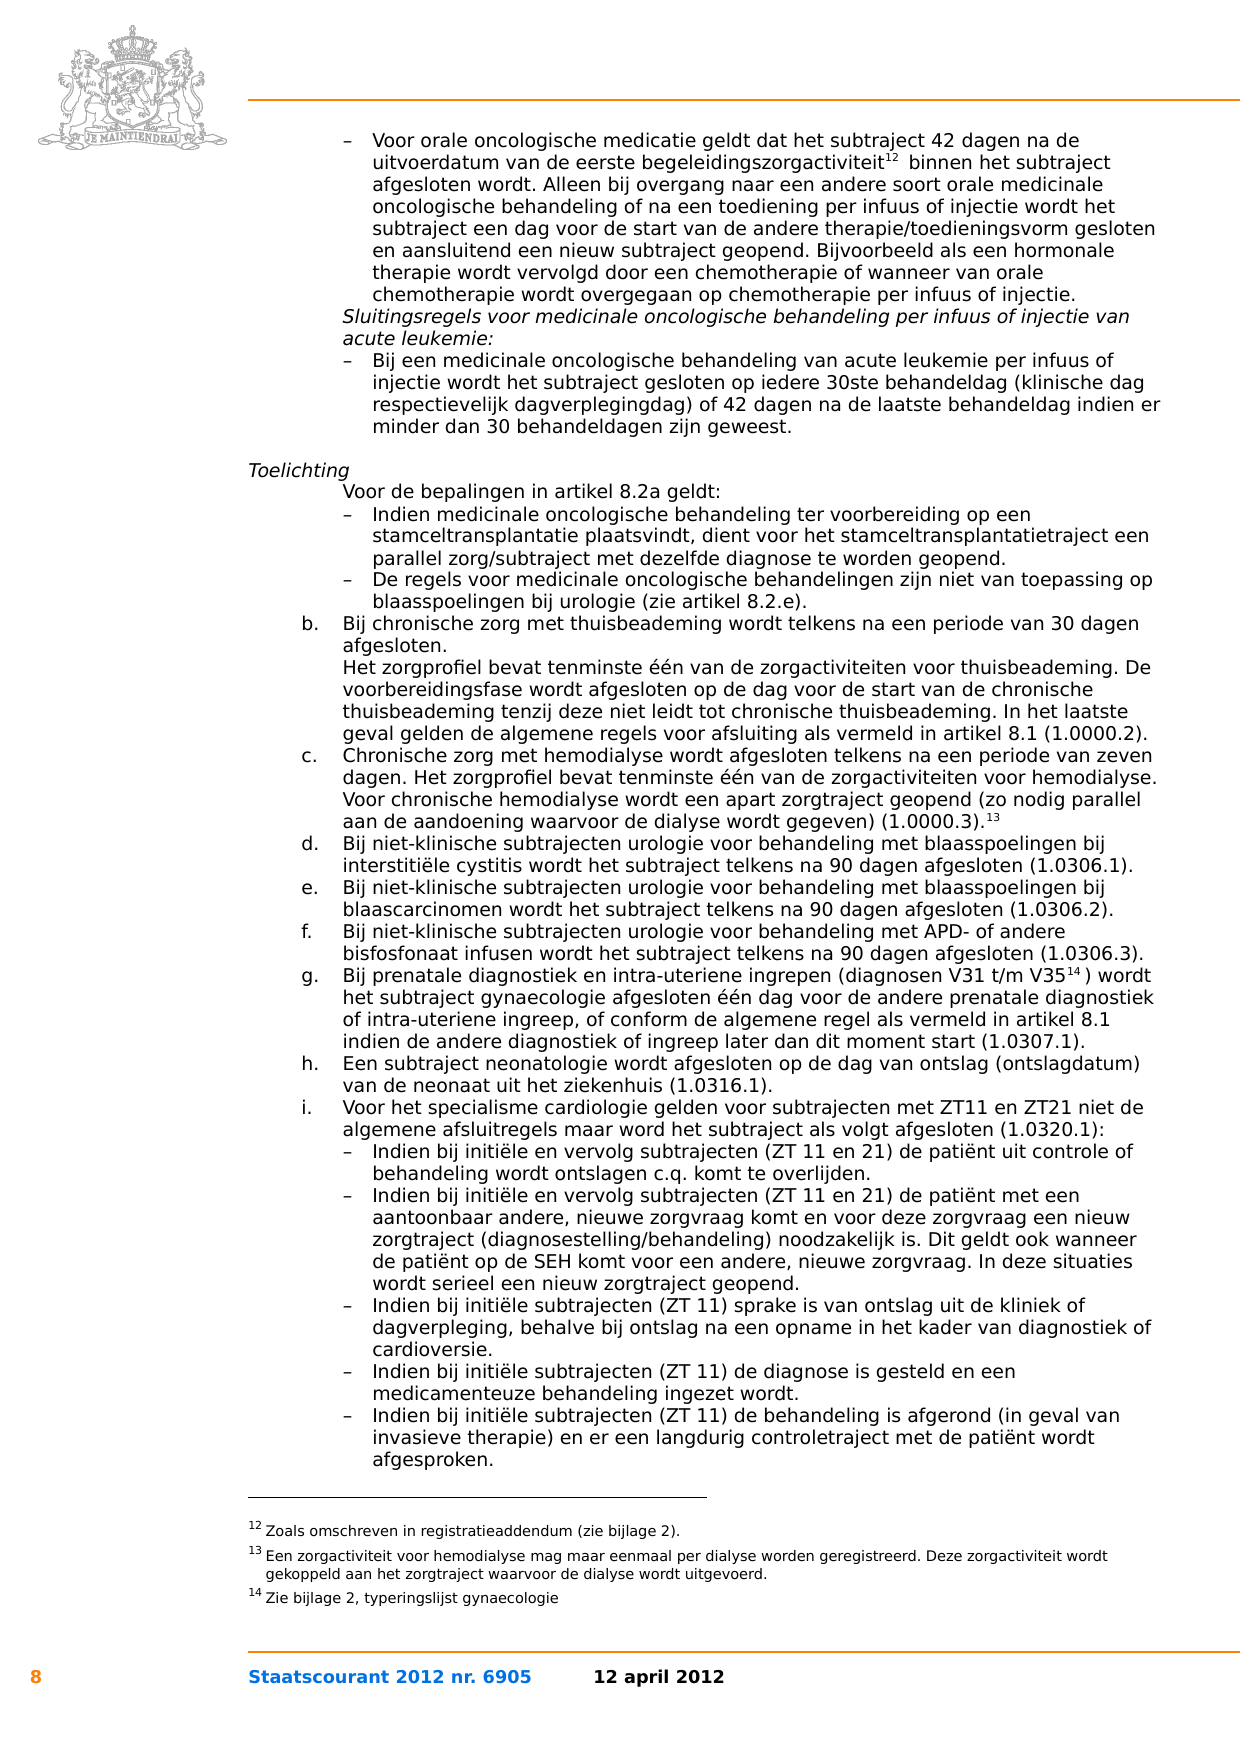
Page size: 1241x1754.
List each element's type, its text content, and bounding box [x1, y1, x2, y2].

text d. Bij niet-klinische subtrajecten urologie voor behandeling met blaasspoelingen bij interstitiële cystitis wordt het subtraject telkens na 90 dagen afgesloten (1.0306.1). [301, 833, 1163, 877]
text – De regels voor medicinale oncologische behandelingen zijn niet van toepassing op blaasspoelingen bij urologie (zie artikel 8.2.e). [343, 569, 1163, 613]
text Zoals omschreven in registratieaddendum (zie bijlage 2). [248, 1519, 1163, 1541]
text i. Voor het specialisme cardiologie gelden voor subtrajecten met ZT11 en ZT21 niet de algemene afsluitregels maar word het subtraject als volgt afgesloten (1.0320.1): [301, 1097, 1163, 1141]
text f. Bij niet-klinische subtrajecten urologie voor behandeling met APD- of andere bisfosfonaat infusen wordt het subtraject telkens na 90 dagen afgesloten (1.0306.3). [301, 921, 1163, 965]
text – Bij een medicinale oncologische behandeling van acute leukemie per infuus of injectie wordt het subtraject gesloten op iedere 30ste behandeldag (klinische dag respectievelijk dagverplegingdag) of 42 dagen na de laatste behandeldag indien er minder dan 30 behandeldagen zijn geweest. [343, 350, 1163, 438]
text – Indien medicinale oncologische behandeling ter voorbereiding op een stamceltransplantatie plaatsvindt, dient voor het stamceltransplantatietraject een parallel zorg/subtraject met dezelfde diagnose te worden geopend. [343, 503, 1163, 569]
text e. Bij niet-klinische subtrajecten urologie voor behandeling met blaasspoelingen bij blaascarcinomen wordt het subtraject telkens na 90 dagen afgesloten (1.0306.2). [301, 877, 1163, 921]
text – Indien bij initiële subtrajecten (ZT 11) sprake is van ontslag uit de kliniek of dagverpleging, behalve bij ontslag na een opname in het kader van diagnostiek of cardioversie. [343, 1295, 1163, 1361]
text g. Bij prenatale diagnostiek en intra-uteriene ingrepen (diagnosen V31 t/m V35) wordt het subtraject gynaecologie afgesloten één dag voor de andere prenatale diagnostiek of intra-uteriene ingreep, of conform de algemene regel als vermeld in artikel 8.1 indien de andere diagnostiek of ingreep later dan dit moment start (1.0307.1). [301, 965, 1163, 1053]
subtitle Toelichting [248, 459, 1163, 481]
text c. Chronische zorg met hemodialyse wordt afgesloten telkens na een periode van zeven dagen. Het zorgprofiel bevat tenminste één van de zorgactiviteiten voor hemodialyse. Voor chronische hemodialyse wordt een apart zorgtraject geopend (zo nodig parallel aan de aandoening waarvoor de dialyse wordt gegeven) (1.0000.3). [301, 745, 1163, 833]
text – Voor orale oncologische medicatie geldt dat het subtraject 42 dagen na de uitvoerdatum van de eerste begeleidingszorgactiviteit binnen het subtraject afgesloten wordt. Alleen bij overgang naar een andere soort orale medicinale oncologische behandeling of na een toediening per infuus of injectie wordt het subtraject een dag voor de start van de andere therapie/toedieningsvorm gesloten en aansluitend een nieuw subtraject geopend. Bijvoorbeeld als een hormonale therapie wordt vervolgd door een chemotherapie of wanneer van orale chemotherapie wordt overgegaan op chemotherapie per infuus of injectie. [343, 130, 1163, 306]
text b. Bij chronische zorg met thuisbeademing wordt telkens na een periode van 30 dagen afgesloten. [301, 613, 1163, 657]
text Sluitingsregels voor medicinale oncologische behandeling per infuus of injectie van acute leukemie: [342, 306, 1163, 350]
text – Indien bij initiële en vervolg subtrajecten (ZT 11 en 21) de patiënt met een aantoonbaar andere, nieuwe zorgvraag komt en voor deze zorgvraag een nieuw zorgtraject (diagnosestelling/behandeling) noodzakelijk is. Dit geldt ook wanneer de patiënt op de SEH komt voor een andere, nieuwe zorgvraag. In deze situaties wordt serieel een nieuw zorgtraject geopend. [343, 1185, 1163, 1295]
text Voor de bepalingen in artikel 8.2a geldt: [342, 481, 1163, 503]
text – Indien bij initiële subtrajecten (ZT 11) de diagnose is gesteld en een medicamenteuze behandeling ingezet wordt. [343, 1361, 1163, 1404]
text – Indien bij initiële subtrajecten (ZT 11) de behandeling is afgerond (in geval van invasieve therapie) en er een langdurig controletraject met de patiënt wordt afgesproken. [343, 1404, 1163, 1471]
text Zie bijlage 2, typeringslijst gynaecologie [248, 1586, 1163, 1608]
text Het zorgprofiel bevat tenminste één van de zorgactiviteiten voor thuisbeademing. De voorbereidingsfase wordt afgesloten op de dag voor de start van de chronische thuisbeademing tenzij deze niet leidt tot chronische thuisbeademing. In het laatste geval gelden de algemene regels voor afsluiting als vermeld in artikel 8.1 (1.0000.2). [342, 657, 1163, 745]
text – Indien bij initiële en vervolg subtrajecten (ZT 11 en 21) de patiënt uit controle of behandeling wordt ontslagen c.q. komt te overlijden. [343, 1141, 1163, 1185]
text h. Een subtraject neonatologie wordt afgesloten op de dag van ontslag (ontslagdatum) van de neonaat uit het ziekenhuis (1.0316.1). [301, 1053, 1163, 1097]
text Een zorgactiviteit voor hemodialyse mag maar eenmaal per dialyse worden geregistreerd. Deze zorgactiviteit wordt gekoppeld aan het zorgtraject waarvoor de dialyse wordt uitgevoerd. [248, 1544, 1163, 1583]
picture [38, 25, 227, 150]
